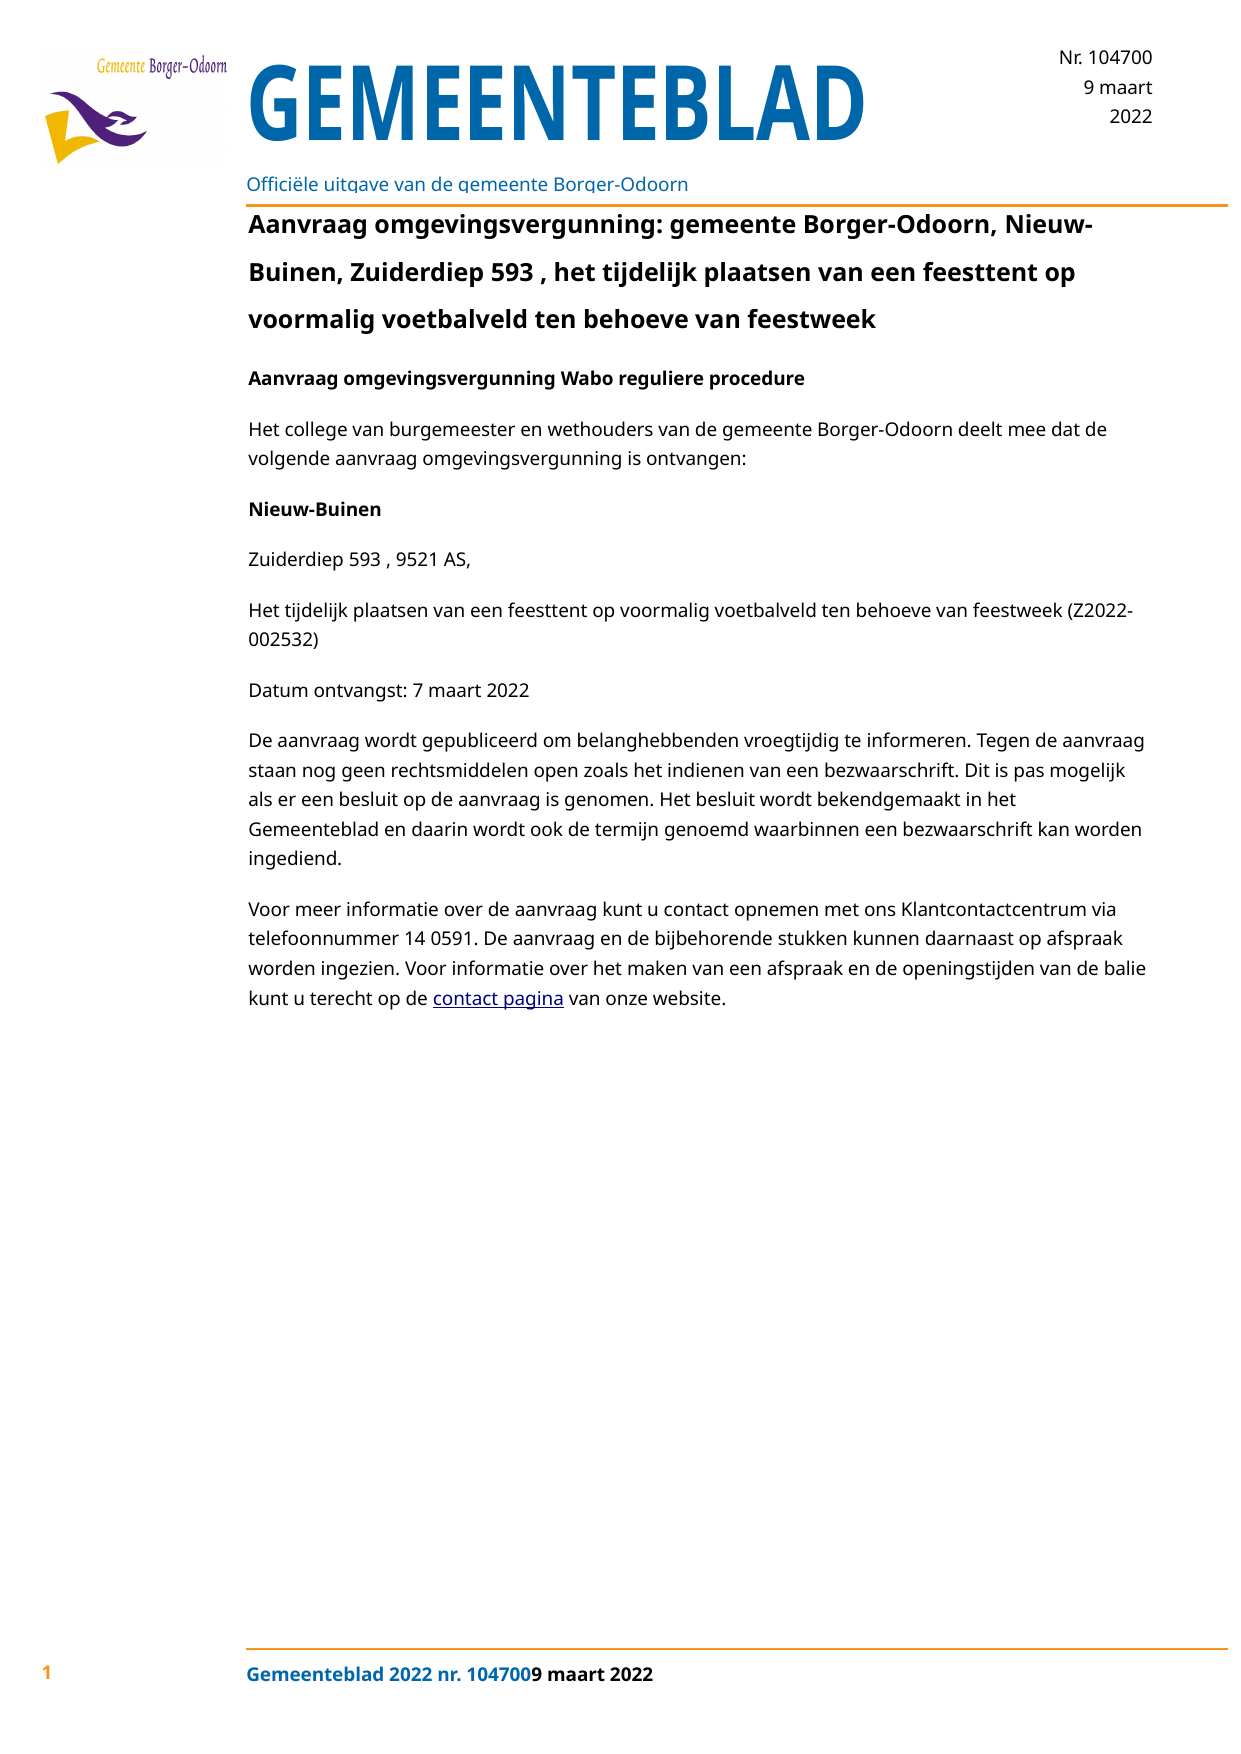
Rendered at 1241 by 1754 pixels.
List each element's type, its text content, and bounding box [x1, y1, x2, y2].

text Aanvraag omgevingsvergunning Wabo reguliere procedure [248, 366, 1152, 391]
text Aanvraag omgevingsvergunning: gemeente Borger-Odoorn, Nieuw-Buinen, Zuiderdiep 593 , het tijdelijk plaatsen van een feesttent op voormalig voetbalveld ten behoeve van feestweek [248, 207, 1152, 336]
text Het college van burgemeester en wethouders van de gemeente Borger-Odoorn deelt mee dat de volgende aanvraag omgevingsvergunning is ontvangen: [248, 416, 1152, 471]
text De aanvraag wordt gepubliceerd om belanghebbenden vroegtijdig te informeren. Tegen de aanvraag staan nog geen rechtsmiddelen open zoals het indienen van een bezwaarschrift. Dit is pas mogelijk als er een besluit op de aanvraag is genomen. Het besluit wordt bekendgemaakt in het Gemeenteblad en daarin wordt ook de termijn genoemd waarbinnen een bezwaarschrift kan worden ingediend. [248, 727, 1152, 871]
picture [41, 47, 231, 172]
text Zuiderdiep 593 , 9521 AS, [248, 546, 1152, 572]
text Datum ontvangst: 7 maart 2022 [248, 677, 1152, 702]
text Nieuw-Buinen [248, 496, 1152, 522]
text Het tijdelijk plaatsen van een feesttent op voormalig voetbalveld ten behoeve van feestweek (Z2022-002532) [248, 597, 1152, 652]
text Voor meer informatie over de aanvraag kunt u contact opnemen met ons Klantcontactcentrum via telefoonnummer 14 0591. De aanvraag en de bijbehorende stukken kunnen daarnaast op afspraak worden ingezien. Voor informatie over het maken van een afspraak en de openingstijden van de balie kunt u terecht op de contact pagina van onze website. [248, 896, 1152, 1010]
